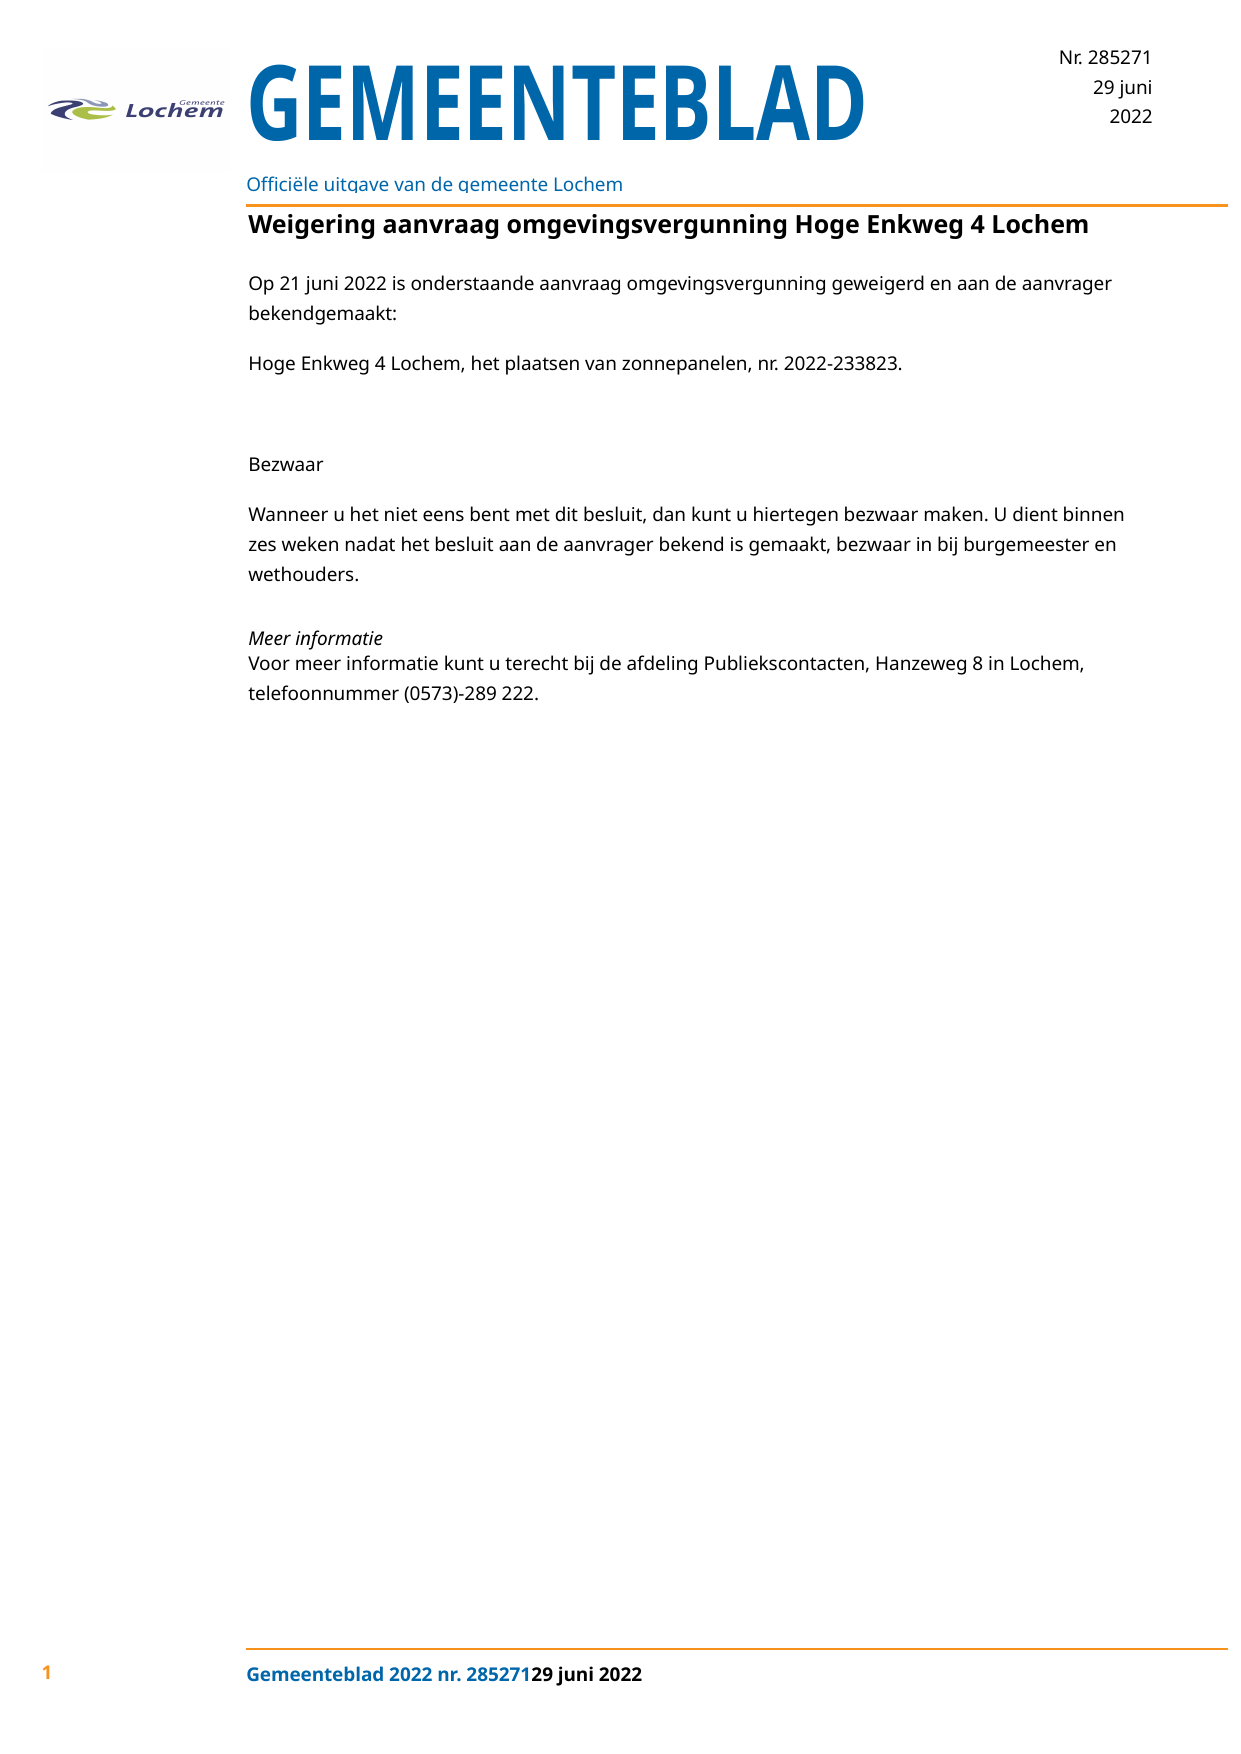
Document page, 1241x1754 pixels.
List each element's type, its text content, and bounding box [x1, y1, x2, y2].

text Voor meer informatie kunt u terecht bij de afdeling Publiekscontacten, Hanzeweg 8 in Lochem, telefoonnummer (0573)-289 222. [248, 650, 1152, 706]
text Wanneer u het niet eens bent met dit besluit, dan kunt u hiertegen bezwaar maken. U dient binnen zes weken nadat het besluit aan de aanvrager bekend is gemaakt, bezwaar in bij burgemeester en wethouders. [248, 502, 1152, 586]
text Hoge Enkweg 4 Lochem, het plaatsen van zonnepanelen, nr. 2022-233823. [248, 350, 1152, 376]
text Weigering aanvraag omgevingsvergunning Hoge Enkweg 4 Lochem [248, 207, 1152, 241]
text Bezwaar [248, 451, 1152, 477]
text Op 21 juni 2022 is onderstaande aanvraag omgevingsvergunning geweigerd en aan de aanvrager bekendgemaakt: [248, 270, 1152, 326]
picture [41, 47, 231, 172]
text Meer informatie [248, 625, 1152, 650]
